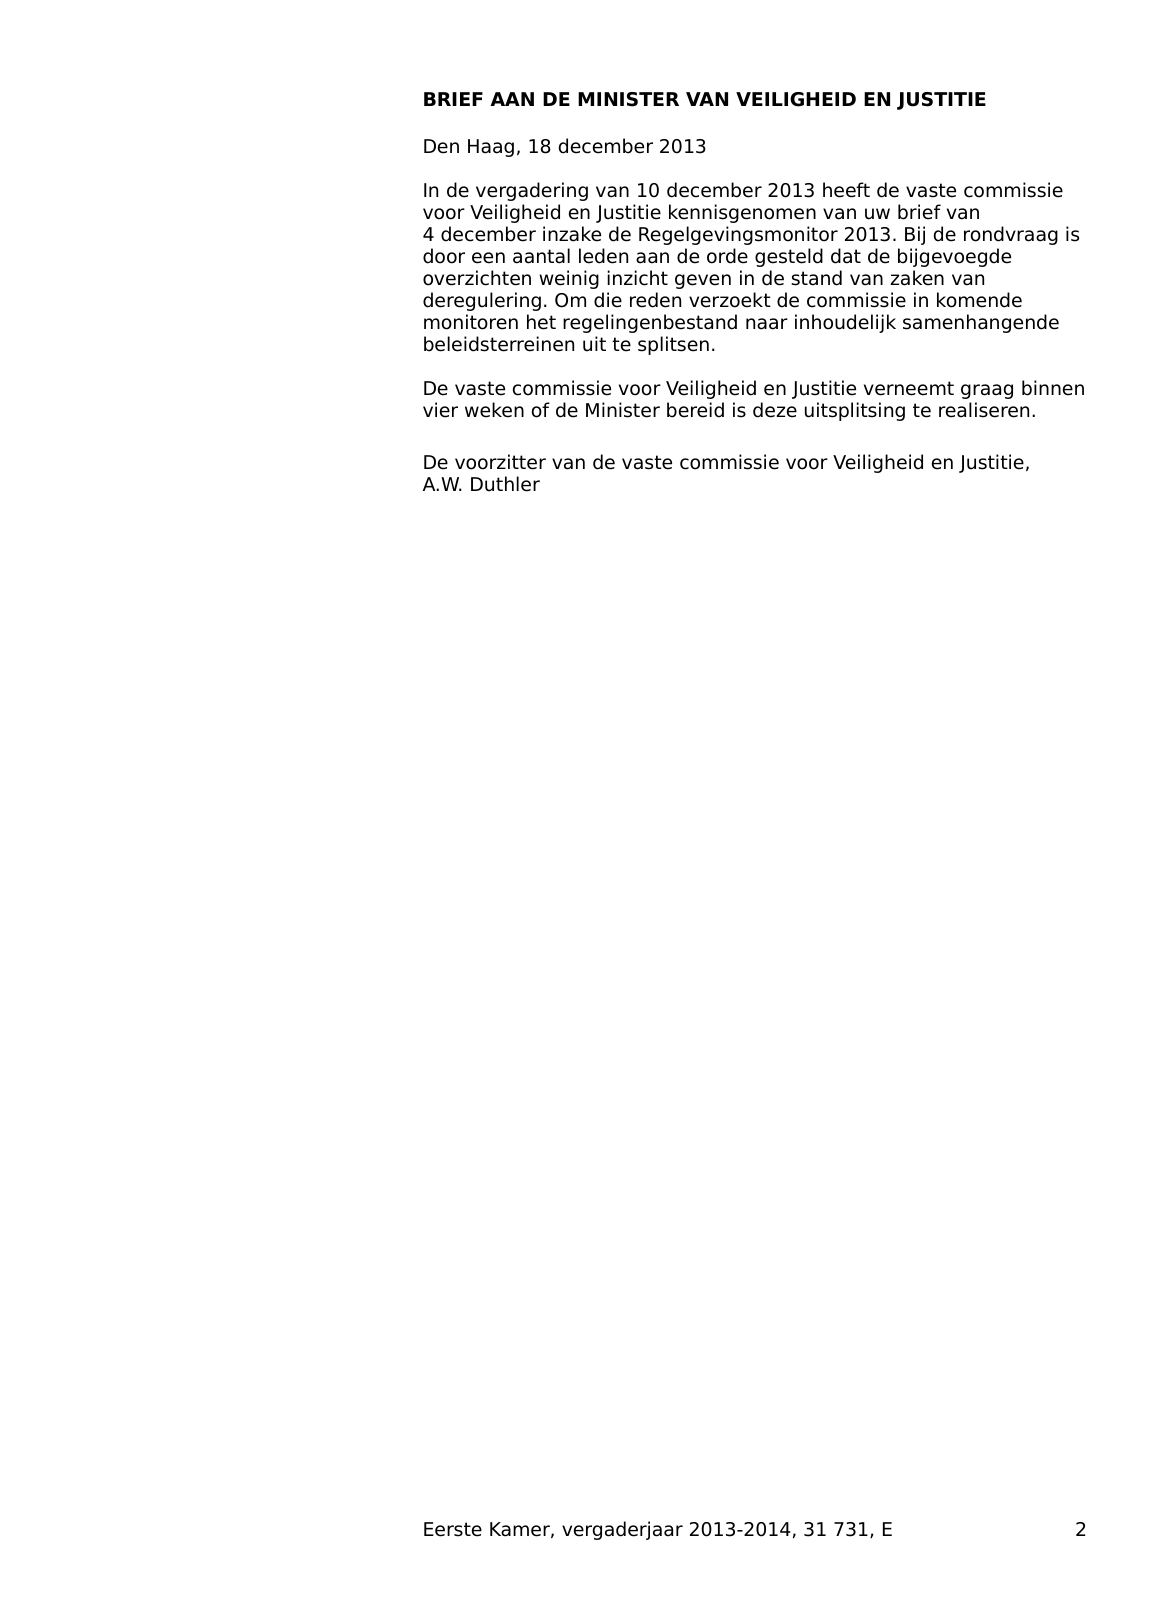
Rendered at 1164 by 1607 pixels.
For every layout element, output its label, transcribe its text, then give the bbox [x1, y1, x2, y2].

text Den Haag, 18 december 2013 [422, 136, 1087, 158]
text In de vergadering van 10 december 2013 heeft de vaste commissie voor Veiligheid en Justitie kennisgenomen van uw brief van 4 december inzake de Regelgevingsmonitor 2013. Bij de rondvraag is door een aantal leden aan de orde gesteld dat de bijgevoegde overzichten weinig inzicht geven in de stand van zaken van deregulering. Om die reden verzoekt de commissie in komende monitoren het regelingenbestand naar inhoudelijk samenhangende beleidsterreinen uit te splitsen. [422, 180, 1087, 356]
text De vaste commissie voor Veiligheid en Justitie verneemt graag binnen vier weken of de Minister bereid is deze uitsplitsing te realiseren. [422, 378, 1087, 422]
subtitle BRIEF AAN DE MINISTER VAN VEILIGHEID EN JUSTITIE [422, 89, 1087, 111]
text De voorzitter van de vaste commissie voor Veiligheid en Justitie, A.W. Duthler [422, 452, 1087, 496]
